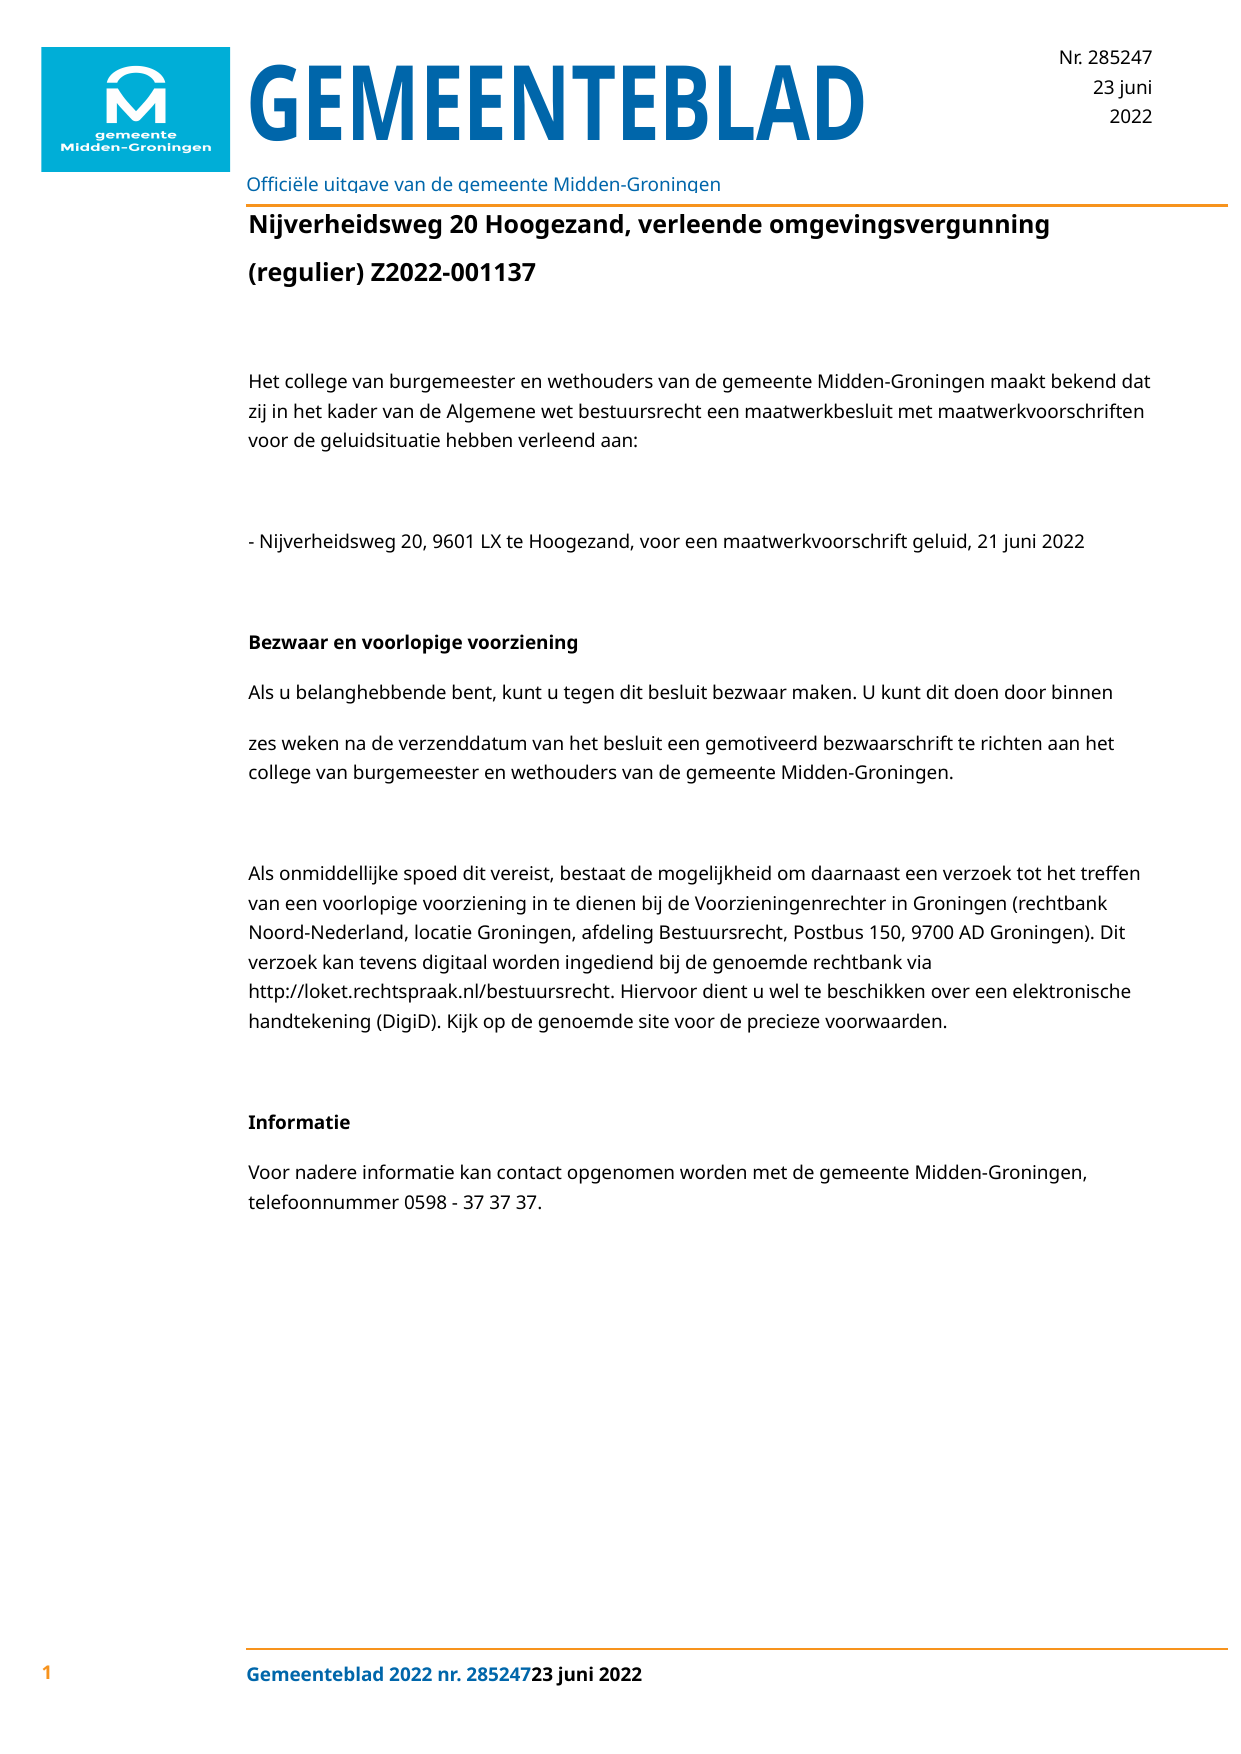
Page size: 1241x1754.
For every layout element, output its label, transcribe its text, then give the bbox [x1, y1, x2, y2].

text Bezwaar en voorlopige voorziening [248, 629, 1152, 655]
text Informatie [248, 1109, 1152, 1135]
picture [108, 66, 164, 82]
text Het college van burgemeester en wethouders van de gemeente Midden-Groningen maakt bekend dat zij in het kader van de Algemene wet bestuursrecht een maatwerkbesluit met maatwerkvoorschriften voor de geluidsituatie hebben verleend aan: [248, 368, 1152, 453]
text Nijverheidsweg 20 Hoogezand, verleende omgevingsvergunning (regulier) Z2022-001137 [248, 207, 1152, 288]
text - Nijverheidsweg 20, 9601 LX te Hoogezand, voor een maatwerkvoorschrift geluid, 21 juni 2022 [248, 528, 1152, 554]
text Als onmiddellijke spoed dit vereist, bestaat de mogelijkheid om daarnaast een verzoek tot het treffen van een voorlopige voorziening in te dienen bij de Voorzieningenrechter in Groningen (rechtbank Noord-Nederland, locatie Groningen, afdeling Bestuursrecht, Postbus 150, 9700 AD Groningen). Dit verzoek kan tevens digitaal worden ingediend bij de genoemde rechtbank via http://loket.rechtspraak.nl/bestuursrecht. Hiervoor dient u wel te beschikken over een elektronische handtekening (DigiD). Kijk op de genoemde site voor de precieze voorwaarden. [248, 860, 1152, 1034]
text Als u belanghebbende bent, kunt u tegen dit besluit bezwaar maken. U kunt dit doen door binnen [248, 679, 1152, 705]
picture [184, 146, 190, 153]
text zes weken na de verzenddatum van het besluit een gemotiveerd bezwaarschrift te richten aan het college van burgemeester en wethouders van de gemeente Midden-Groningen. [248, 730, 1152, 785]
text Voor nadere informatie kan contact opgenomen worden met de gemeente Midden-Groningen, telefoonnummer 0598 - 37 37 37. [248, 1159, 1152, 1215]
picture [107, 89, 165, 122]
